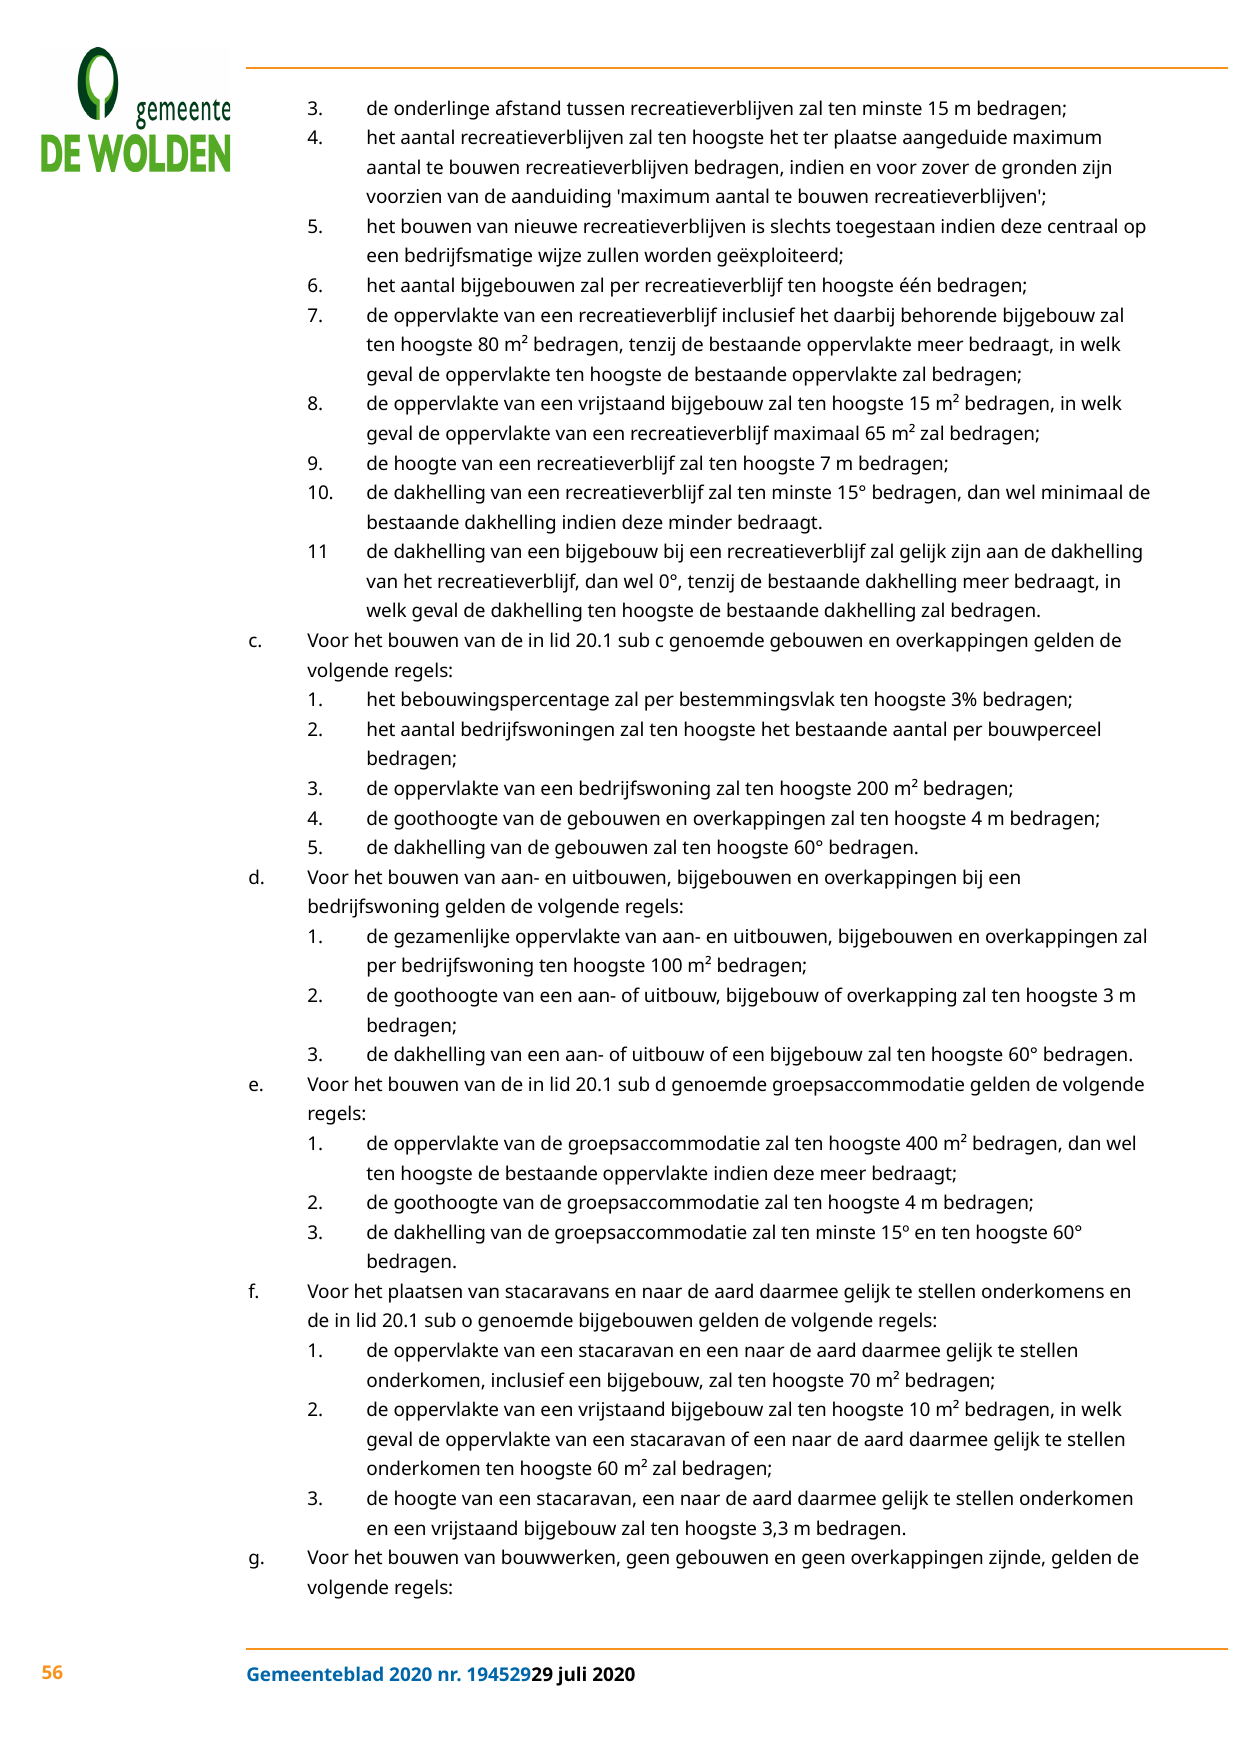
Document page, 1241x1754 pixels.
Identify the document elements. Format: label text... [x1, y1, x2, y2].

list de oppervlakte van een recreatieverblijf inclusief het daarbij behorende bijgebouw zal ten hoogste 80 m² bedragen, tenzij de bestaande oppervlakte meer bedraagt, in welk geval de oppervlakte ten hoogste de bestaande oppervlakte zal bedragen; [307, 302, 1152, 387]
list de oppervlakte van een vrijstaand bijgebouw zal ten hoogste 15 m² bedragen, in welk geval de oppervlakte van een recreatieverblijf maximaal 65 m² zal bedragen; [307, 391, 1152, 446]
list Voor het bouwen van aan- en uitbouwen, bijgebouwen en overkappingen bij een bedrijfswoning gelden de volgende regels: [248, 864, 1152, 919]
list het aantal bedrijfswoningen zal ten hoogste het bestaande aantal per bouwperceel bedragen; [307, 716, 1152, 771]
list de dakhelling van de groepsaccommodatie zal ten minste 15º en ten hoogste 60° bedragen. [307, 1219, 1152, 1274]
list de goothoogte van een aan- of uitbouw, bijgebouw of overkapping zal ten hoogste 3 m bedragen; [307, 982, 1152, 1038]
list Voor het bouwen van bouwwerken, geen gebouwen en geen overkappingen zijnde, gelden de volgende regels: [248, 1544, 1152, 1600]
list de oppervlakte van de groepsaccommodatie zal ten hoogste 400 m² bedragen, dan wel ten hoogste de bestaande oppervlakte indien deze meer bedraagt; [307, 1130, 1152, 1186]
list de gezamenlijke oppervlakte van aan- en uitbouwen, bijgebouwen en overkappingen zal per bedrijfswoning ten hoogste 100 m² bedragen; [307, 923, 1152, 978]
list de hoogte van een recreatieverblijf zal ten hoogste 7 m bedragen; [307, 450, 1152, 476]
list het aantal bijgebouwen zal per recreatieverblijf ten hoogste één bedragen; [307, 272, 1152, 298]
list het aantal recreatieverblijven zal ten hoogste het ter plaatse aangeduide maximum aantal te bouwen recreatieverblijven bedragen, indien en voor zover de gronden zijn voorzien van de aanduiding 'maximum aantal te bouwen recreatieverblijven'; [307, 124, 1152, 209]
list Voor het plaatsen van stacaravans en naar de aard daarmee gelijk te stellen onderkomens en de in lid 20.1 sub o genoemde bijgebouwen gelden de volgende regels: [248, 1278, 1152, 1333]
list de dakhelling van de gebouwen zal ten hoogste 60° bedragen. [307, 834, 1152, 860]
list de dakhelling van een recreatieverblijf zal ten minste 15° bedragen, dan wel minimaal de bestaande dakhelling indien deze minder bedraagt. [307, 479, 1152, 535]
list Voor het bouwen van de in lid 20.1 sub d genoemde groepsaccommodatie gelden de volgende regels: [248, 1071, 1152, 1126]
list de goothoogte van de groepsaccommodatie zal ten hoogste 4 m bedragen; [307, 1189, 1152, 1215]
list de oppervlakte van een stacaravan en een naar de aard daarmee gelijk te stellen onderkomen, inclusief een bijgebouw, zal ten hoogste 70 m² bedragen; [307, 1337, 1152, 1393]
list de onderlinge afstand tussen recreatieverblijven zal ten minste 15 m bedragen; [307, 95, 1152, 121]
list de oppervlakte van een bedrijfswoning zal ten hoogste 200 m² bedragen; [307, 775, 1152, 801]
list de goothoogte van de gebouwen en overkappingen zal ten hoogste 4 m bedragen; [307, 805, 1152, 831]
picture [41, 47, 231, 172]
list de hoogte van een stacaravan, een naar de aard daarmee gelijk te stellen onderkomen en een vrijstaand bijgebouw zal ten hoogste 3,3 m bedragen. [307, 1485, 1152, 1541]
list de dakhelling van een bijgebouw bij een recreatieverblijf zal gelijk zijn aan de dakhelling van het recreatieverblijf, dan wel 0°, tenzij de bestaande dakhelling meer bedraagt, in welk geval de dakhelling ten hoogste de bestaande dakhelling zal bedragen. [307, 538, 1152, 623]
list het bebouwingspercentage zal per bestemmingsvlak ten hoogste 3% bedragen; [307, 686, 1152, 712]
list de dakhelling van een aan- of uitbouw of een bijgebouw zal ten hoogste 60° bedragen. [307, 1041, 1152, 1067]
list de oppervlakte van een vrijstaand bijgebouw zal ten hoogste 10 m² bedragen, in welk geval de oppervlakte van een stacaravan of een naar de aard daarmee gelijk te stellen onderkomen ten hoogste 60 m² zal bedragen; [307, 1396, 1152, 1481]
list Voor het bouwen van de in lid 20.1 sub c genoemde gebouwen en overkappingen gelden de volgende regels: [248, 627, 1152, 683]
list het bouwen van nieuwe recreatieverblijven is slechts toegestaan indien deze centraal op een bedrijfsmatige wijze zullen worden geëxploiteerd; [307, 213, 1152, 268]
